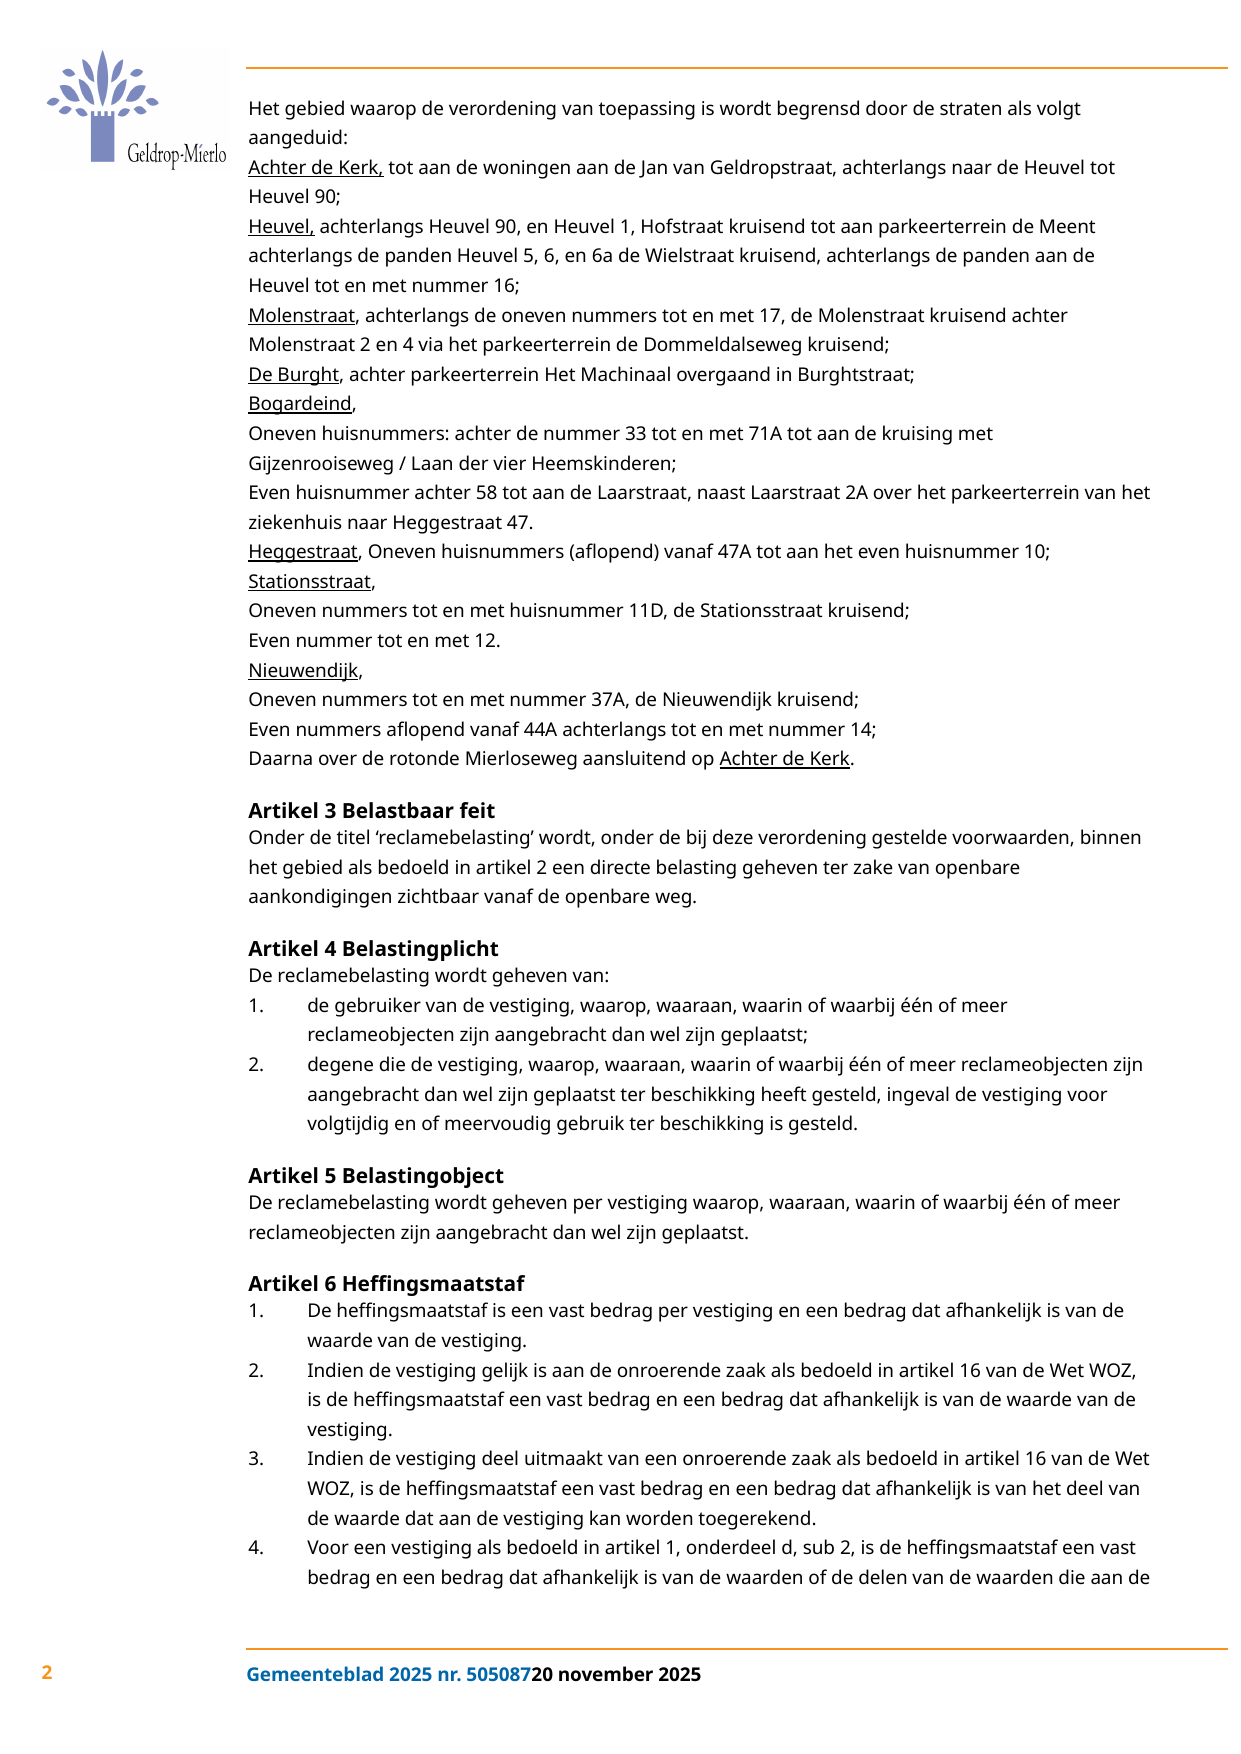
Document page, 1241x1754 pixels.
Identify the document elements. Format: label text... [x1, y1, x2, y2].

text Nieuwendijk, [248, 657, 1152, 683]
text Oneven huisnummers: achter de nummer 33 tot en met 71A tot aan de kruising met Gijzenrooiseweg / Laan der vier Heemskinderen; [248, 420, 1152, 476]
text Artikel 6 Heffingsmaatstaf [248, 1269, 1152, 1298]
text Onder de titel ‘reclamebelasting’ wordt, onder de bij deze verordening gestelde voorwaarden, binnen het gebied als bedoeld in artikel 2 een directe belasting geheven ter zake van openbare aankondigingen zichtbaar vanaf de openbare weg. [248, 824, 1152, 909]
list De heffingsmaatstaf is een vast bedrag per vestiging en een bedrag dat afhankelijk is van de waarde van de vestiging. [248, 1298, 1152, 1353]
list de gebruiker van de vestiging, waarop, waaraan, waarin of waarbij één of meer reclameobjecten zijn aangebracht dan wel zijn geplaatst; [248, 992, 1152, 1047]
text Heuvel, achterlangs Heuvel 90, en Heuvel 1, Hofstraat kruisend tot aan parkeerterrein de Meent achterlangs de panden Heuvel 5, 6, en 6a de Wielstraat kruisend, achterlangs de panden aan de Heuvel tot en met nummer 16; [248, 213, 1152, 298]
text De reclamebelasting wordt geheven van: [248, 962, 1152, 988]
text Artikel 5 Belastingobject [248, 1161, 1152, 1189]
text Oneven nummers tot en met nummer 37A, de Nieuwendijk kruisend; [248, 686, 1152, 712]
text Artikel 3 Belastbaar feit [248, 796, 1152, 824]
text Daarna over de rotonde Mierloseweg aansluitend op Achter de Kerk. [248, 746, 1152, 771]
text Bogardeind, [248, 391, 1152, 416]
text Heggestraat, Oneven huisnummers (aflopend) vanaf 47A tot aan het even huisnummer 10; [248, 538, 1152, 564]
text Stationsstraat, [248, 568, 1152, 594]
text De Burght, achter parkeerterrein Het Machinaal overgaand in Burghtstraat; [248, 361, 1152, 387]
text Artikel 4 Belastingplicht [248, 934, 1152, 962]
text Het gebied waarop de verordening van toepassing is wordt begrensd door de straten als volgt aangeduid: [248, 95, 1152, 150]
text Even nummer tot en met 12. [248, 627, 1152, 653]
text Even nummers aflopend vanaf 44A achterlangs tot en met nummer 14; [248, 716, 1152, 742]
list degene die de vestiging, waarop, waaraan, waarin of waarbij één of meer reclameobjecten zijn aangebracht dan wel zijn geplaatst ter beschikking heeft gesteld, ingeval de vestiging voor volgtijdig en of meervoudig gebruik ter beschikking is gesteld. [248, 1051, 1152, 1136]
list Indien de vestiging deel uitmaakt van een onroerende zaak als bedoeld in artikel 16 van de Wet WOZ, is de heffingsmaatstaf een vast bedrag en een bedrag dat afhankelijk is van het deel van de waarde dat aan de vestiging kan worden toegerekend. [248, 1446, 1152, 1531]
picture [41, 47, 231, 172]
list Voor een vestiging als bedoeld in artikel 1, onderdeel d, sub 2, is de heffingsmaatstaf een vast bedrag en een bedrag dat afhankelijk is van de waarden of de delen van de waarden die aan de [248, 1534, 1152, 1590]
list Indien de vestiging gelijk is aan de onroerende zaak als bedoeld in artikel 16 van de Wet WOZ, is de heffingsmaatstaf een vast bedrag en een bedrag dat afhankelijk is van de waarde van de vestiging. [248, 1357, 1152, 1442]
text Oneven nummers tot en met huisnummer 11D, de Stationsstraat kruisend; [248, 598, 1152, 623]
text Even huisnummer achter 58 tot aan de Laarstraat, naast Laarstraat 2A over het parkeerterrein van het ziekenhuis naar Heggestraat 47. [248, 479, 1152, 535]
text Molenstraat, achterlangs de oneven nummers tot en met 17, de Molenstraat kruisend achter Molenstraat 2 en 4 via het parkeerterrein de Dommeldalseweg kruisend; [248, 302, 1152, 357]
text Achter de Kerk, tot aan de woningen aan de Jan van Geldropstraat, achterlangs naar de Heuvel tot Heuvel 90; [248, 154, 1152, 209]
text De reclamebelasting wordt geheven per vestiging waarop, waaraan, waarin of waarbij één of meer reclameobjecten zijn aangebracht dan wel zijn geplaatst. [248, 1189, 1152, 1244]
